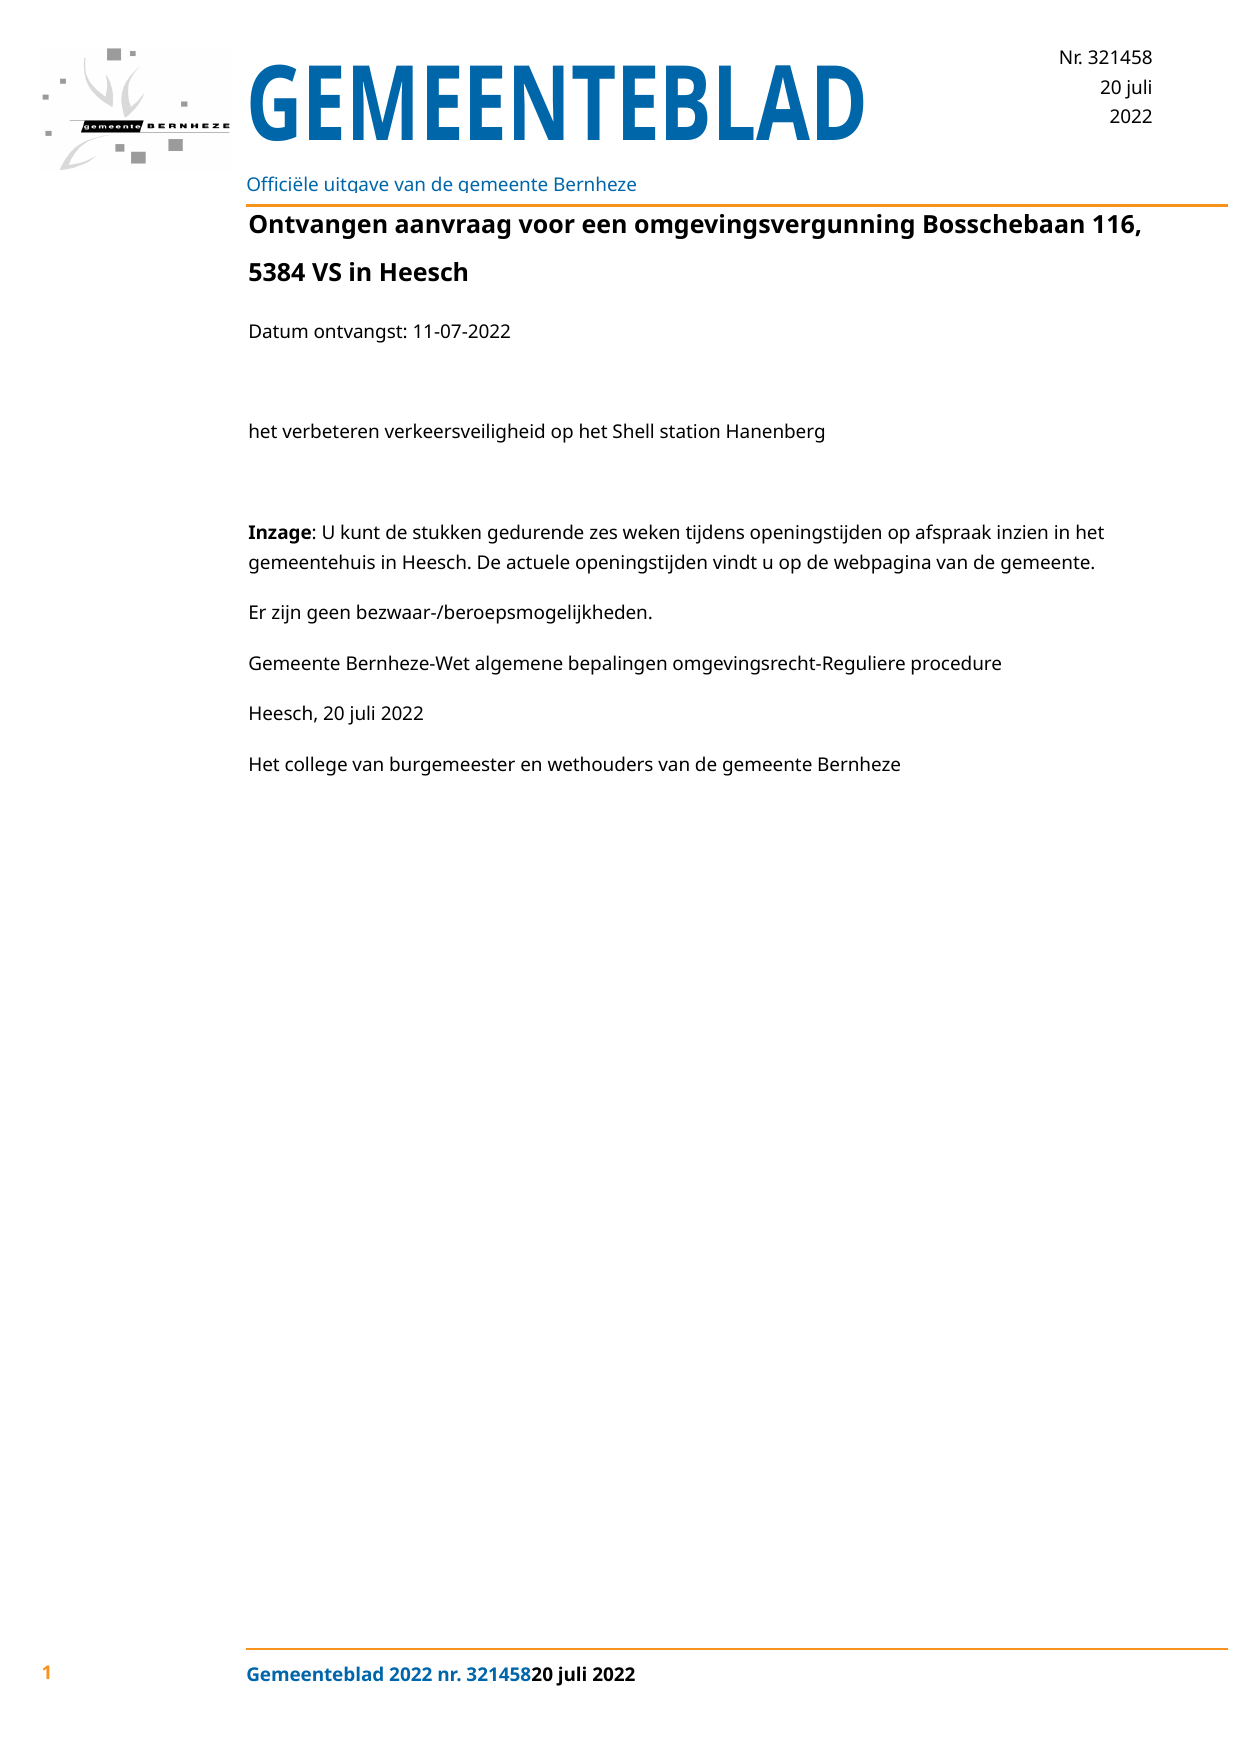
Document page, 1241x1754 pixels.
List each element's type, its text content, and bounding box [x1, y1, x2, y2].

text Datum ontvangst: 11-07-2022 [248, 318, 1152, 344]
text het verbeteren verkeersveiligheid op het Shell station Hanenberg [248, 419, 1152, 444]
text Er zijn geen bezwaar-/beroepsmogelijkheden. [248, 599, 1152, 625]
text Gemeente Bernheze-Wet algemene bepalingen omgevingsrecht-Reguliere procedure [248, 650, 1152, 676]
picture [41, 47, 231, 172]
text Ontvangen aanvraag voor een omgevingsvergunning Bosschebaan 116, 5384 VS in Heesch [248, 207, 1152, 288]
text Heesch, 20 juli 2022 [248, 700, 1152, 726]
text Inzage: U kunt de stukken gedurende zes weken tijdens openingstijden op afspraak inzien in het gemeentehuis in Heesch. De actuele openingstijden vindt u op de webpagina van de gemeente. [248, 519, 1152, 575]
text Het college van burgemeester en wethouders van de gemeente Bernheze [248, 751, 1152, 777]
